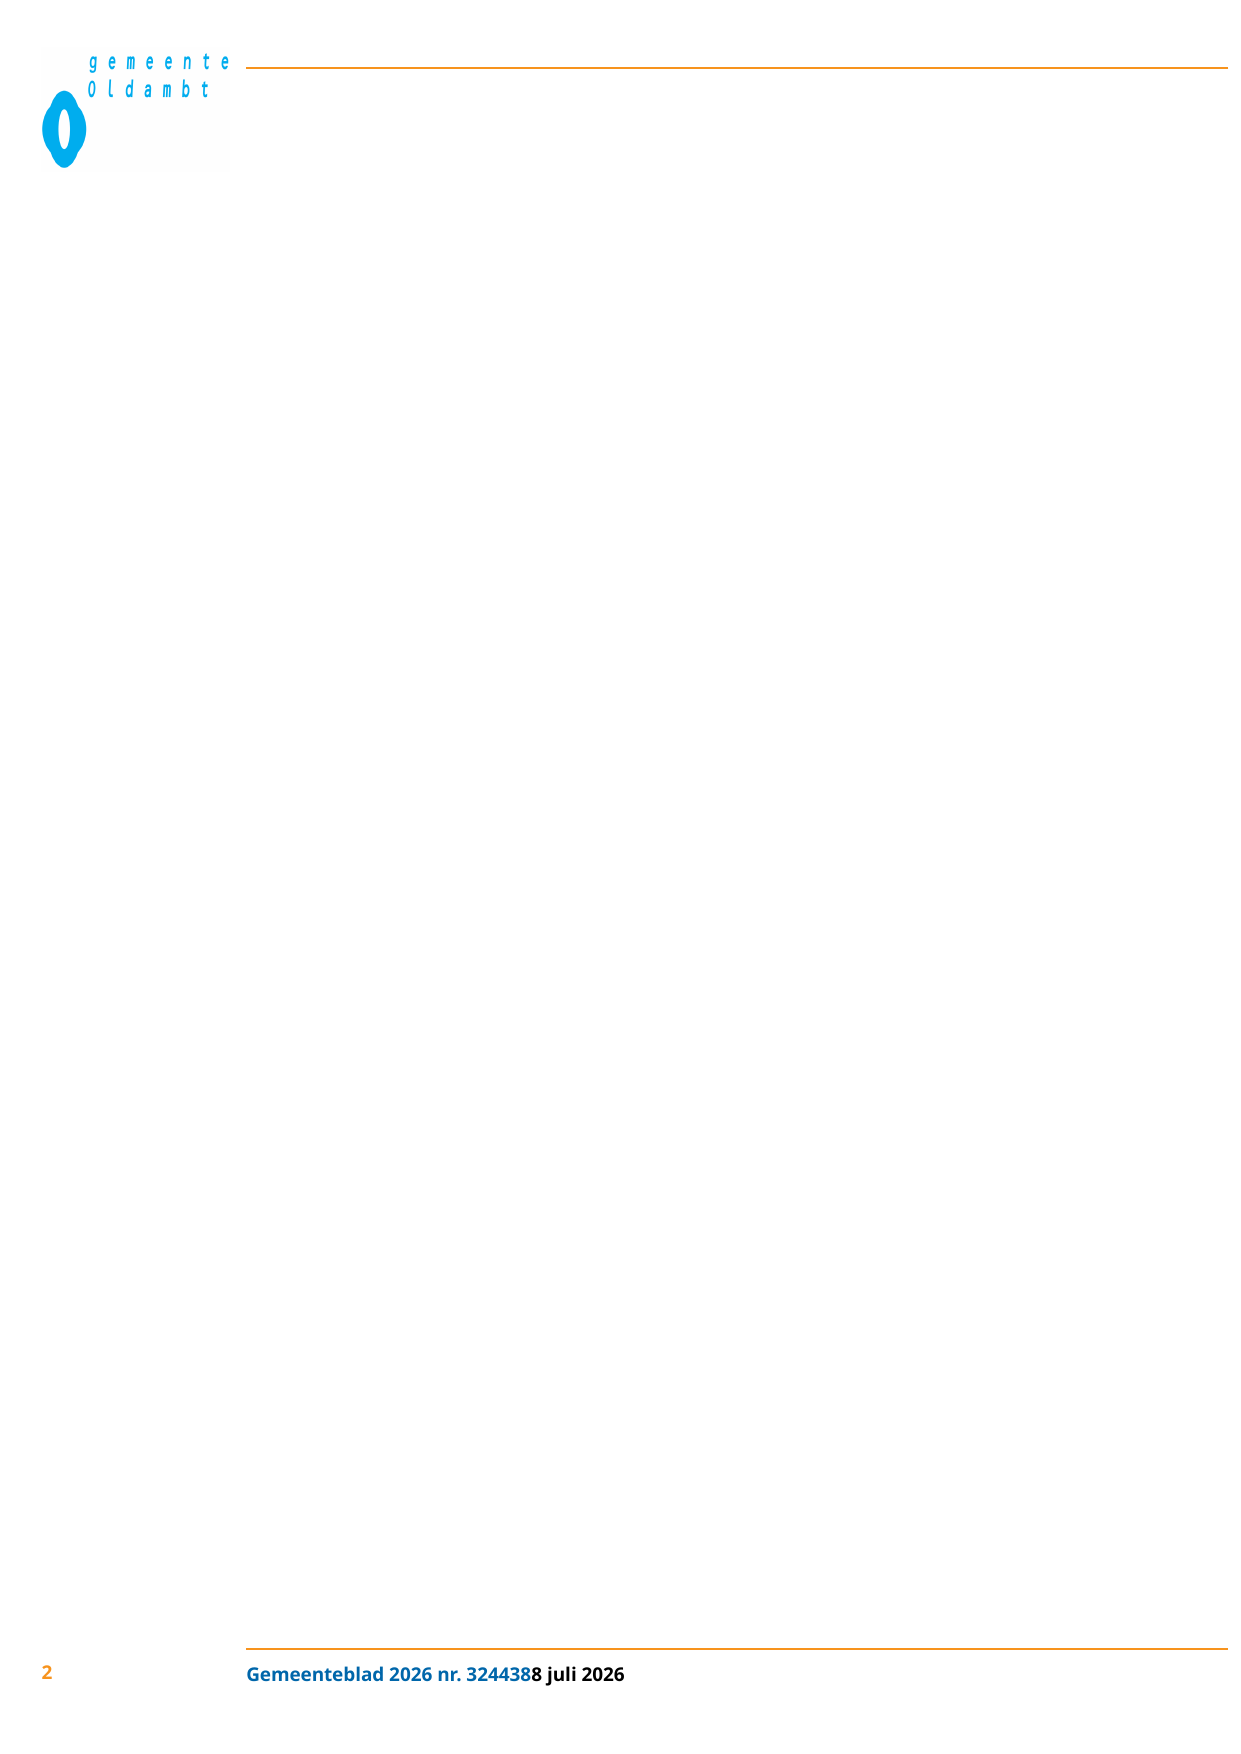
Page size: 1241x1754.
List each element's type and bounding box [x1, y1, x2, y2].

picture [41, 47, 231, 172]
